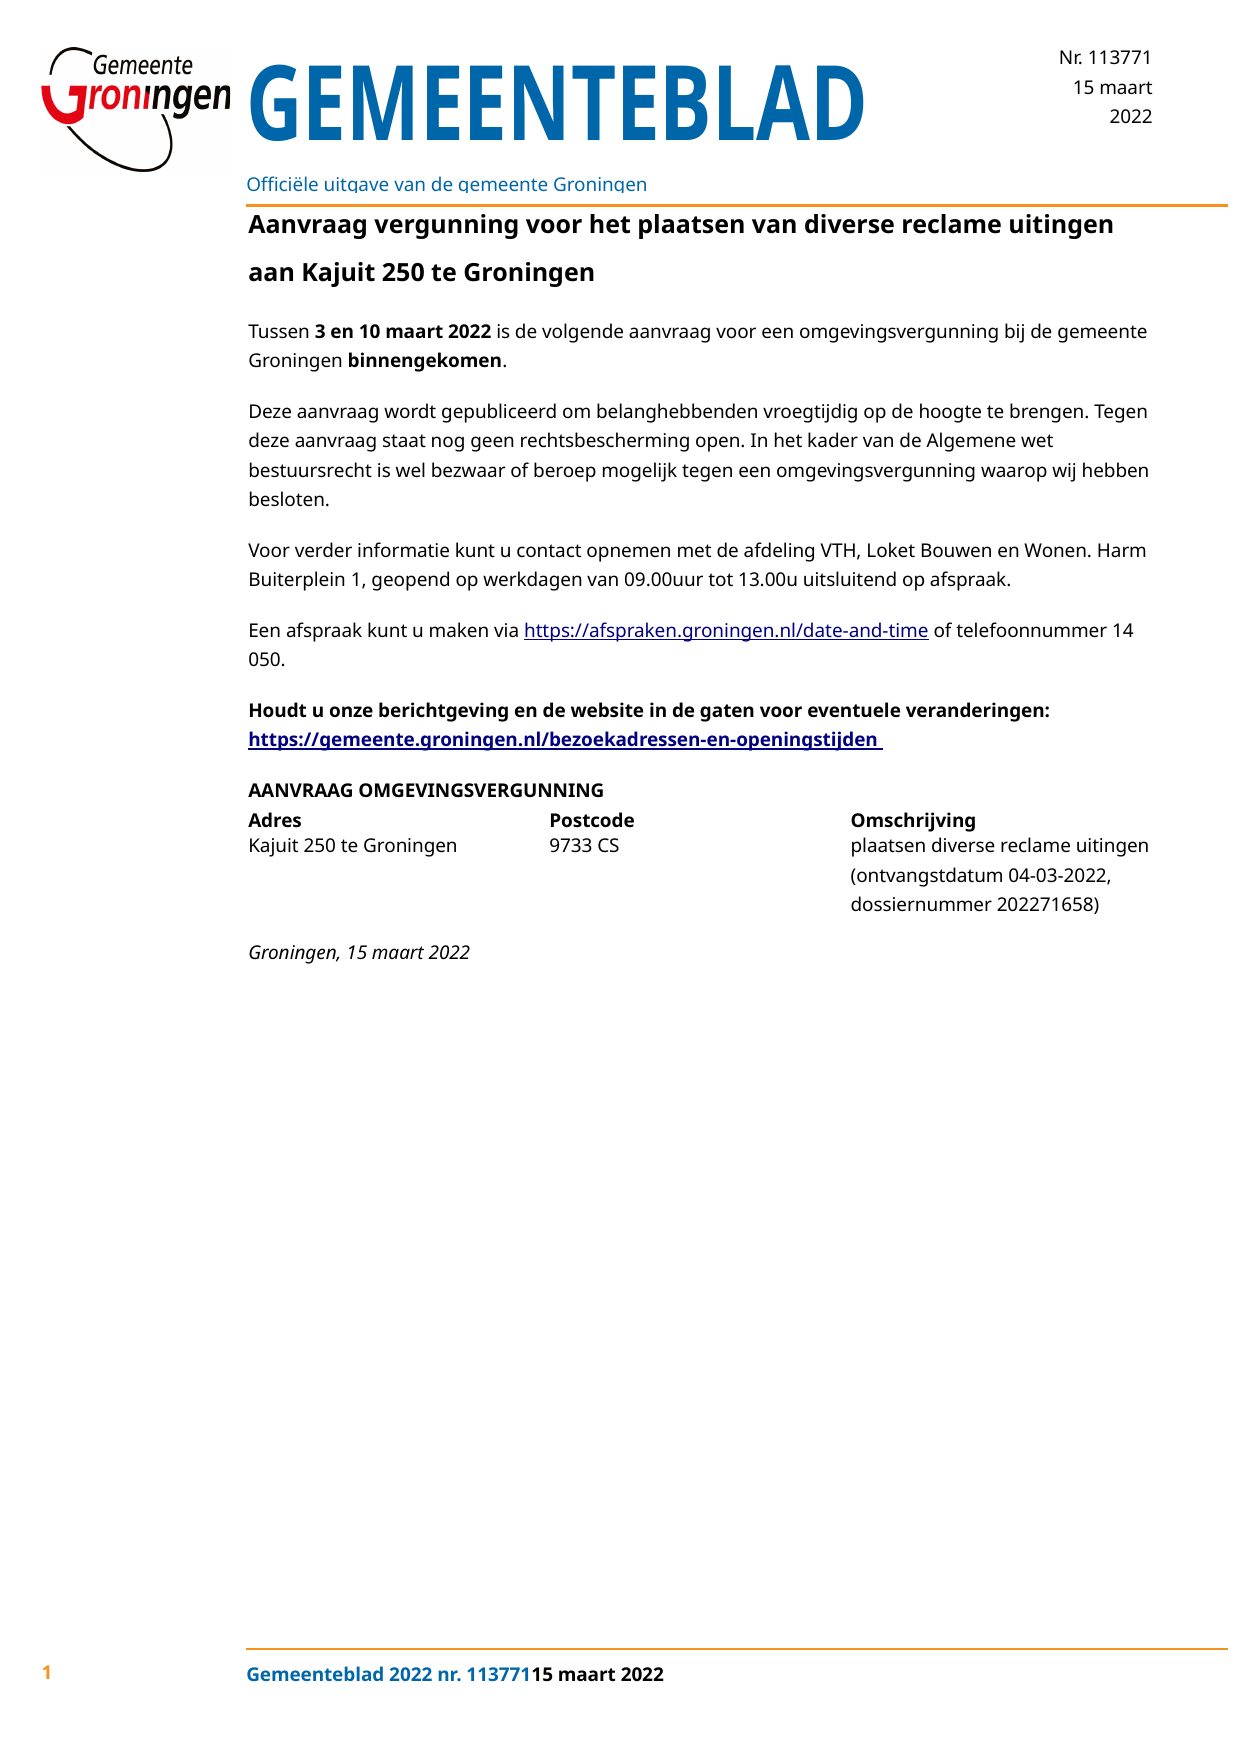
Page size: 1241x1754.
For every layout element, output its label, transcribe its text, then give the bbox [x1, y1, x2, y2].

text Tussen 3 en 10 maart 2022 is de volgende aanvraag voor een omgevingsvergunning bij de gemeente Groningen binnengekomen. [248, 318, 1152, 373]
text Een afspraak kunt u maken via https://afspraken.groningen.nl/date-and-time of telefoonnummer 14 050. [248, 617, 1152, 672]
text AANVRAAG OMGEVINGSVERGUNNING [248, 777, 1152, 803]
text Deze aanvraag wordt gepubliceerd om belanghebbenden vroegtijdig op de hoogte te brengen. Tegen deze aanvraag staat nog geen rechtsbescherming open. In het kader van de Algemene wet bestuursrecht is wel bezwaar of beroep mogelijk tegen een omgevingsvergunning waarop wij hebben besloten. [248, 398, 1152, 512]
table_cell 9733 CS [549, 833, 850, 917]
table_header Postcode [549, 807, 850, 832]
table_header Adres [248, 807, 549, 832]
table_cell Kajuit 250 te Groningen [248, 833, 549, 917]
table_cell plaatsen diverse reclame uitingen (ontvangstdatum 04-03-2022, dossiernummer 202271658) [850, 833, 1152, 917]
picture [41, 47, 231, 172]
text Groningen, 15 maart 2022 [248, 939, 1152, 964]
text Houdt u onze berichtgeving en de website in de gaten voor eventuele veranderingen: https://gemeente.groningen.nl/bezoekadressen-en-openingstijden [248, 697, 1152, 752]
table_header Omschrijving [850, 807, 1152, 832]
text Aanvraag vergunning voor het plaatsen van diverse reclame uitingen aan Kajuit 250 te Groningen [248, 207, 1152, 288]
text Voor verder informatie kunt u contact opnemen met de afdeling VTH, Loket Bouwen en Wonen. Harm Buiterplein 1, geopend op werkdagen van 09.00uur tot 13.00u uitsluitend op afspraak. [248, 537, 1152, 592]
